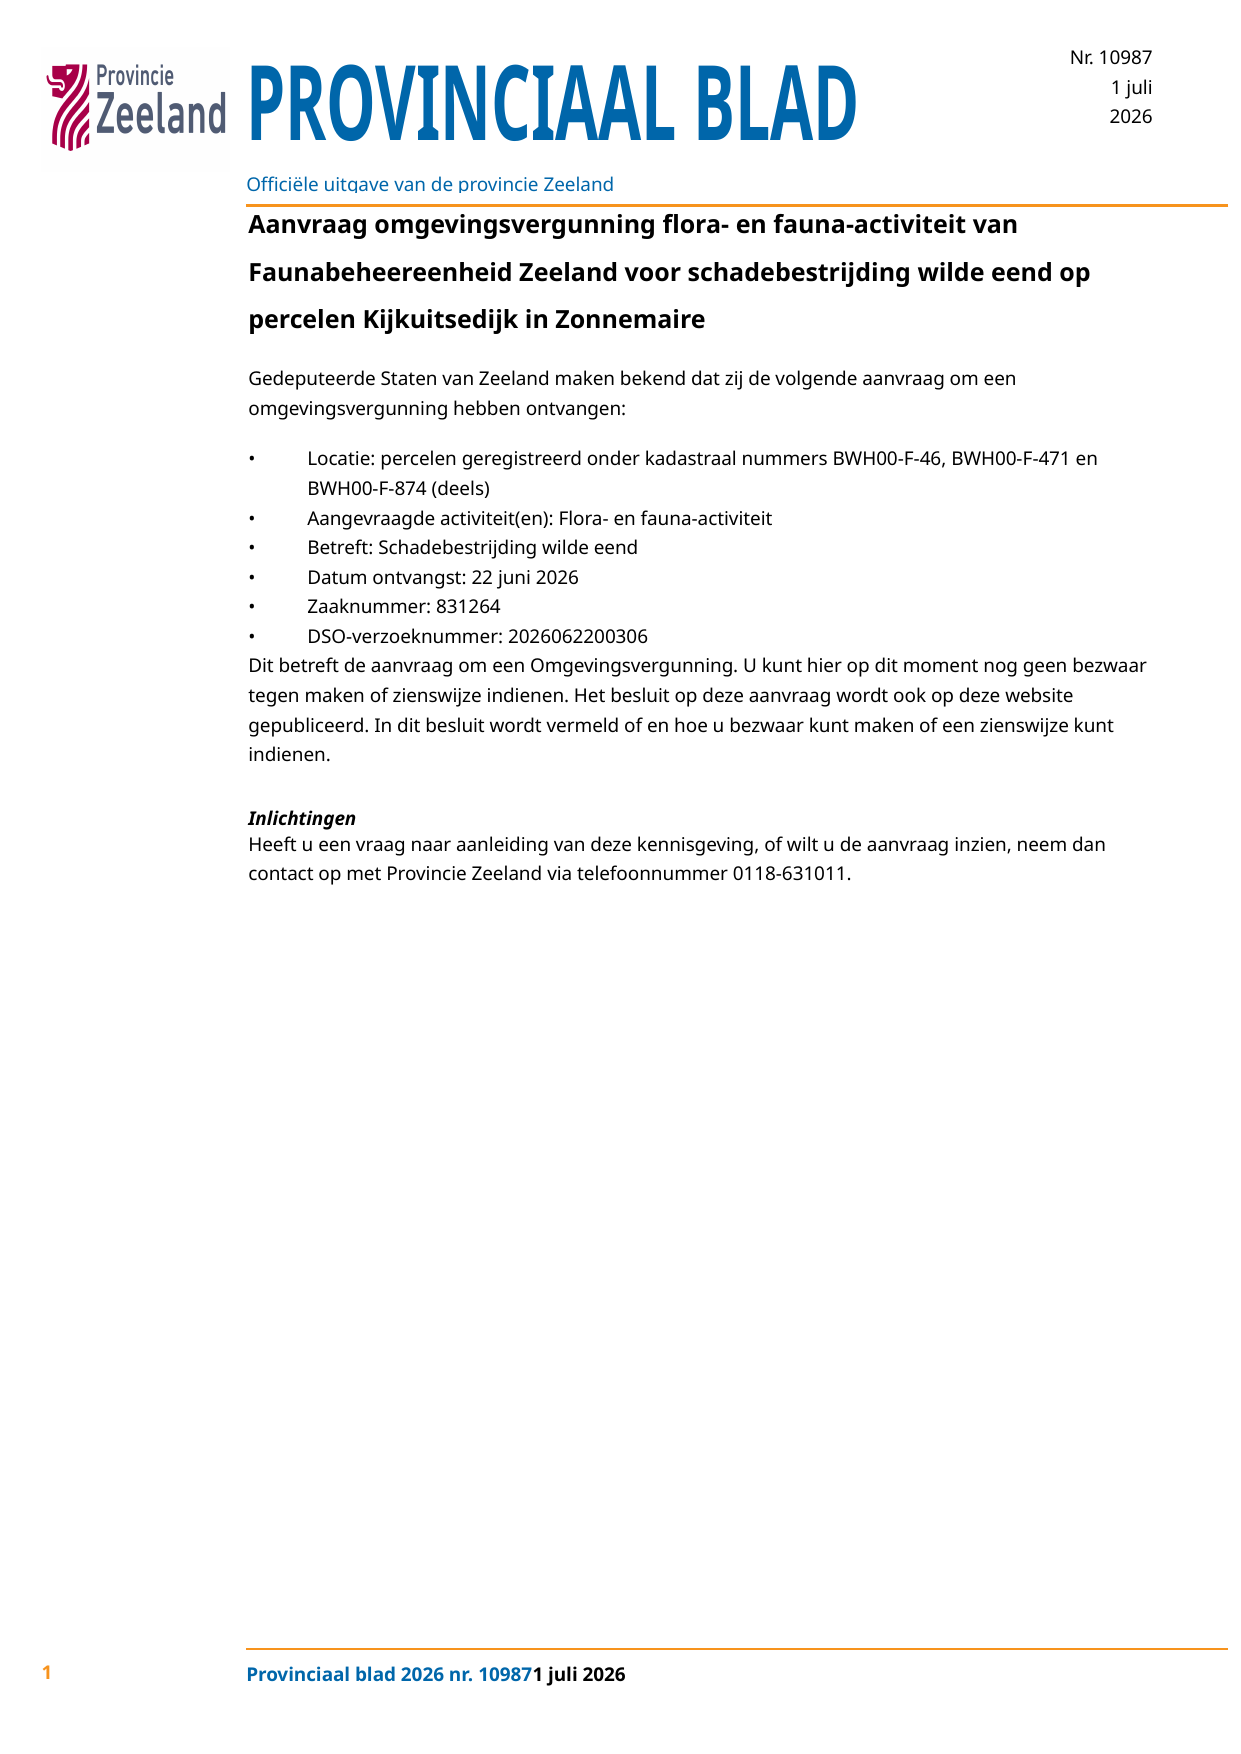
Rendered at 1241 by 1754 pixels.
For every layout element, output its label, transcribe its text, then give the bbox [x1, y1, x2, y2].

text Gedeputeerde Staten van Zeeland maken bekend dat zij de volgende aanvraag om een omgevingsvergunning hebben ontvangen: [248, 366, 1152, 421]
list Datum ontvangst: 22 juni 2026 [248, 564, 1152, 589]
list Betreft: Schadebestrijding wilde eend [248, 534, 1152, 560]
text Aanvraag omgevingsvergunning flora- en fauna-activiteit van Faunabeheereenheid Zeeland voor schadebestrijding wilde eend op percelen Kijkuitsedijk in Zonnemaire [248, 207, 1152, 336]
list Zaaknummer: 831264 [248, 593, 1152, 619]
list Locatie: percelen geregistreerd onder kadastraal nummers BWH00-F-46, BWH00-F-471 en BWH00-F-874 (deels) [248, 446, 1152, 501]
list DSO-verzoeknummer: 2026062200306 [248, 623, 1152, 649]
text Heeft u een vraag naar aanleiding van deze kennisgeving, of wilt u de aanvraag inzien, neem dan contact op met Provincie Zeeland via telefoonnummer 0118-631011. [248, 831, 1152, 886]
text Dit betreft de aanvraag om een Omgevingsvergunning. U kunt hier op dit moment nog geen bezwaar tegen maken of zienswijze indienen. Het besluit op deze aanvraag wordt ook op deze website gepubliceerd. In dit besluit wordt vermeld of en hoe u bezwaar kunt maken of een zienswijze kunt indienen. [248, 653, 1152, 767]
picture [41, 47, 231, 172]
text Inlichtingen [248, 805, 1152, 831]
list Aangevraagde activiteit(en): Flora- en fauna-activiteit [248, 505, 1152, 530]
